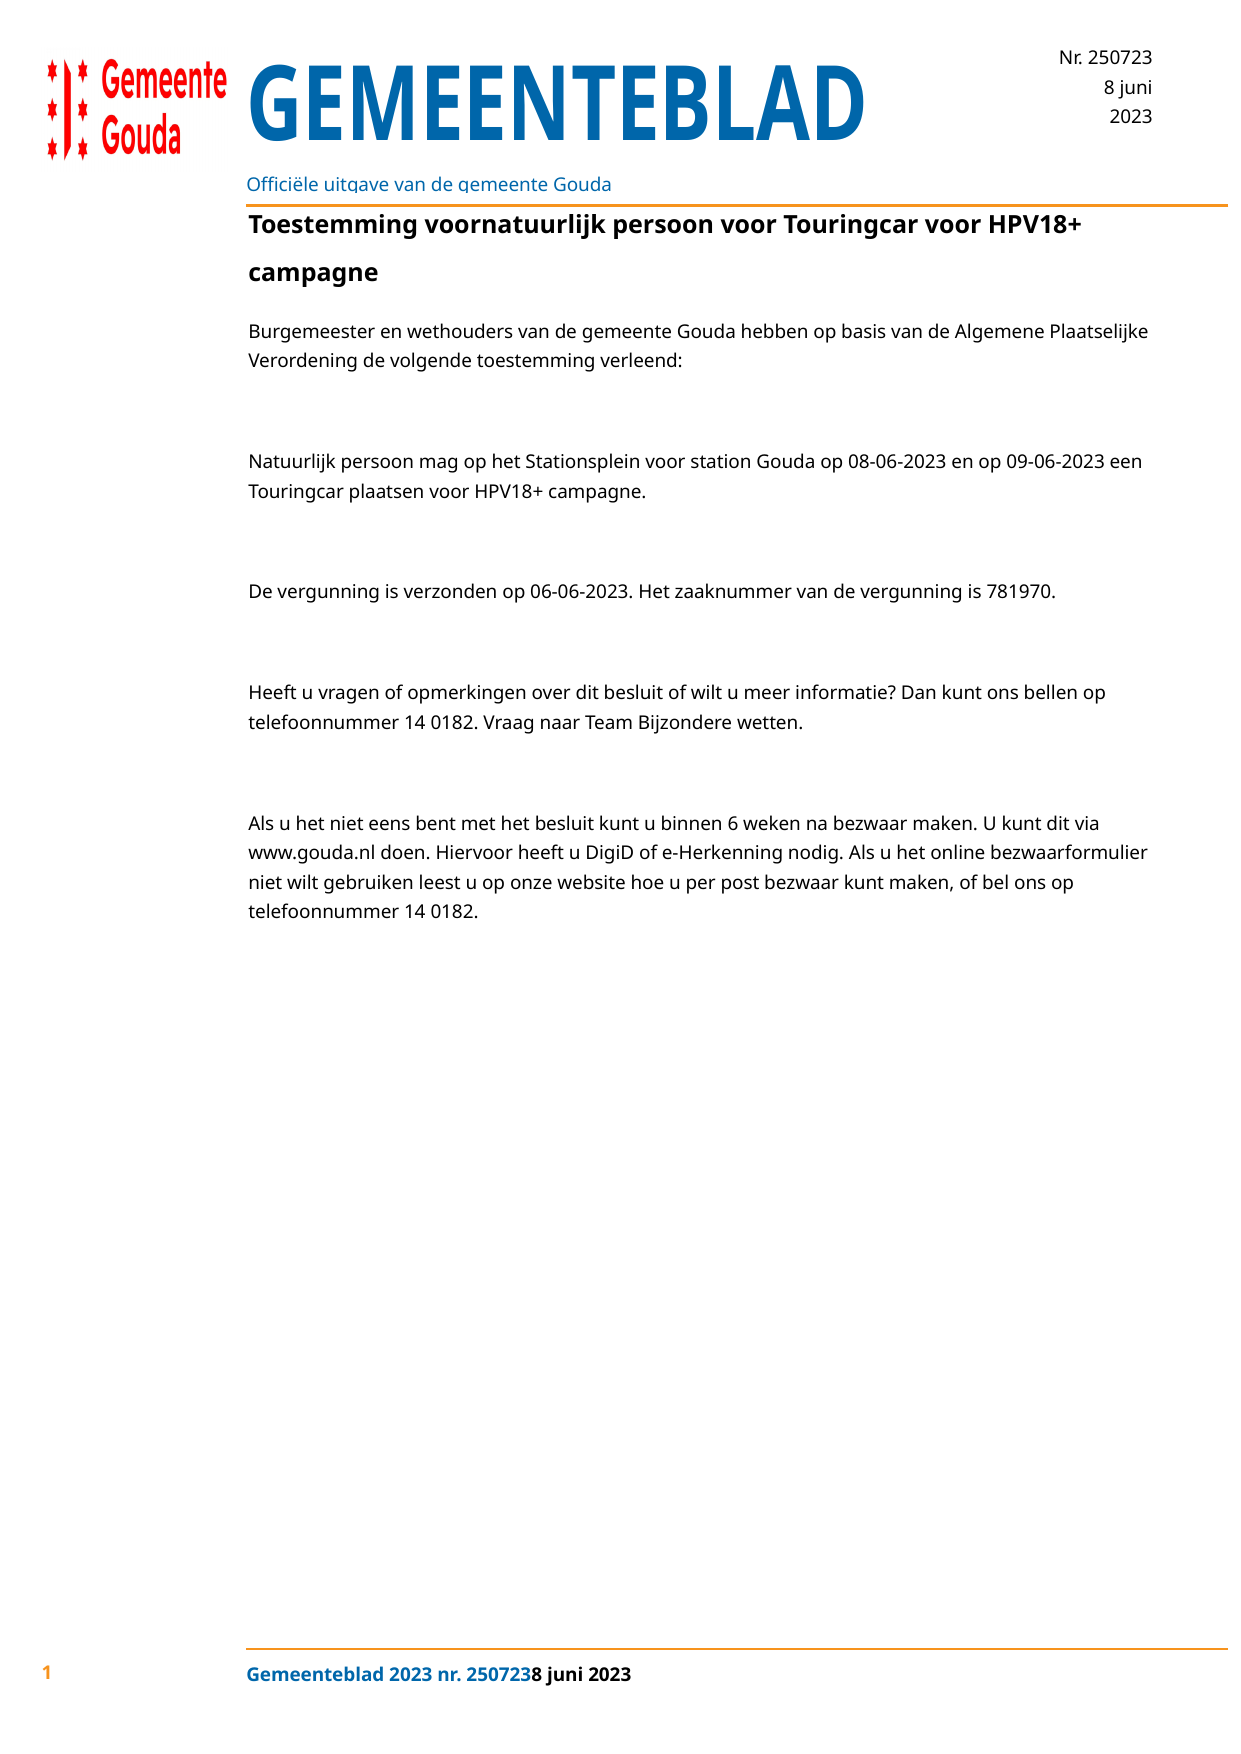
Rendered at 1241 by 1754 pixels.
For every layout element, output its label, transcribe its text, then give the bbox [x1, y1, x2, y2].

text Heeft u vragen of opmerkingen over dit besluit of wilt u meer informatie? Dan kunt ons bellen op telefoonnummer 14 0182. Vraag naar Team Bijzondere wetten. [248, 679, 1152, 735]
picture [41, 47, 231, 172]
text Als u het niet eens bent met het besluit kunt u binnen 6 weken na bezwaar maken. U kunt dit via www.gouda.nl doen. Hiervoor heeft u DigiD of e-Herkenning nodig. Als u het online bezwaarformulier niet wilt gebruiken leest u op onze website hoe u per post bezwaar kunt maken, of bel ons op telefoonnummer 14 0182. [248, 810, 1152, 924]
text De vergunning is verzonden op 06-06-2023. Het zaaknummer van de vergunning is 781970. [248, 579, 1152, 604]
text Natuurlijk persoon mag op het Stationsplein voor station Gouda op 08-06-2023 en op 09-06-2023 een Touringcar plaatsen voor HPV18+ campagne. [248, 448, 1152, 504]
text Toestemming voornatuurlijk persoon voor Touringcar voor HPV18+ campagne [248, 207, 1152, 288]
text Burgemeester en wethouders van de gemeente Gouda hebben op basis van de Algemene Plaatselijke Verordening de volgende toestemming verleend: [248, 318, 1152, 373]
